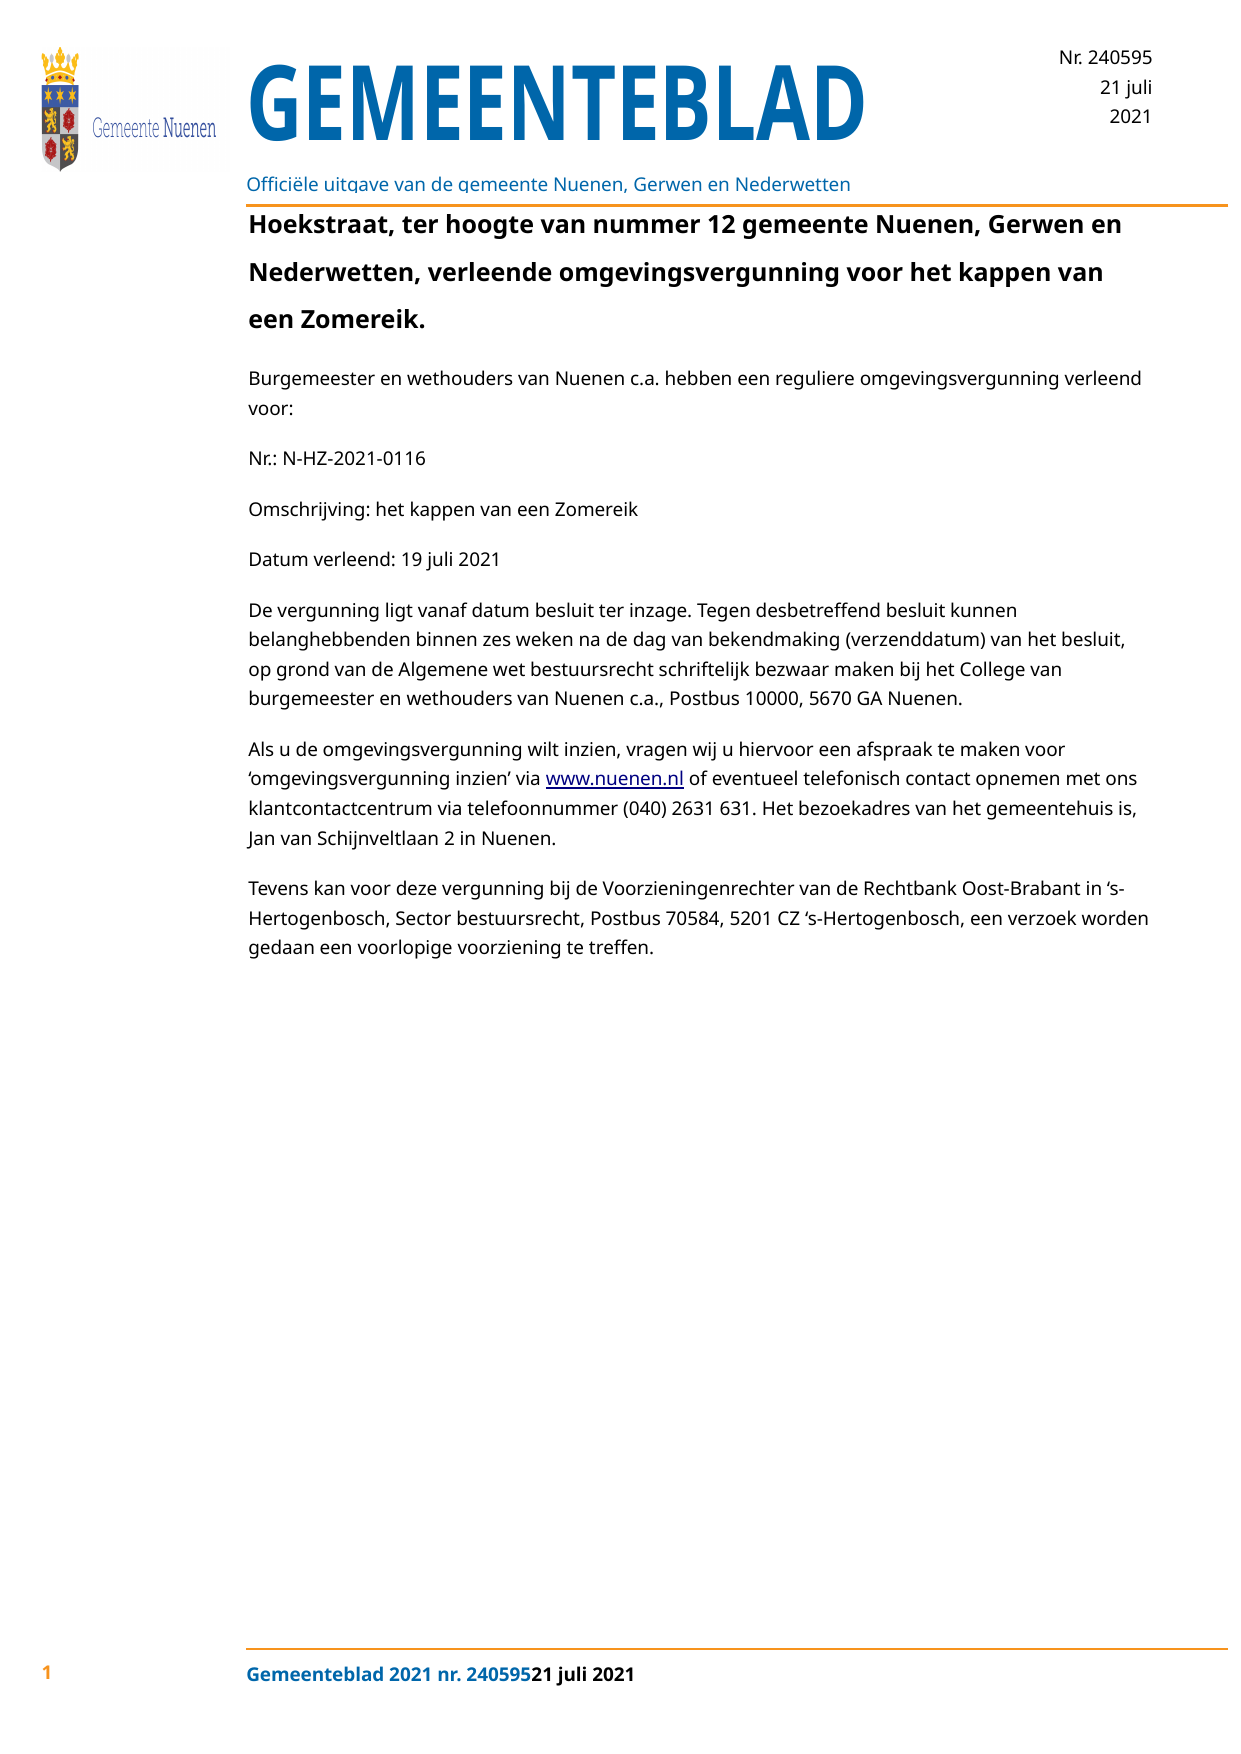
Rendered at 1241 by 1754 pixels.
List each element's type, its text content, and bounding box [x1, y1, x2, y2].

text Hoekstraat, ter hoogte van nummer 12 gemeente Nuenen, Gerwen en Nederwetten, verleende omgevingsvergunning voor het kappen van een Zomereik. [248, 207, 1152, 336]
text Tevens kan voor deze vergunning bij de Voorzieningenrechter van de Rechtbank Oost-Brabant in ‘s-Hertogenbosch, Sector bestuursrecht, Postbus 70584, 5201 CZ ‘s-Hertogenbosch, een verzoek worden gedaan een voorlopige voorziening te treffen. [248, 875, 1152, 960]
text Burgemeester en wethouders van Nuenen c.a. hebben een reguliere omgevingsvergunning verleend voor: [248, 366, 1152, 421]
text De vergunning ligt vanaf datum besluit ter inzage. Tegen desbetreffend besluit kunnen belanghebbenden binnen zes weken na de dag van bekendmaking (verzenddatum) van het besluit, op grond van de Algemene wet bestuursrecht schriftelijk bezwaar maken bij het College van burgemeester en wethouders van Nuenen c.a., Postbus 10000, 5670 GA Nuenen. [248, 597, 1152, 711]
text Omschrijving: het kappen van een Zomereik [248, 496, 1152, 522]
text Nr.: N-HZ-2021-0116 [248, 446, 1152, 471]
text Datum verleend: 19 juli 2021 [248, 546, 1152, 572]
text Als u de omgevingsvergunning wilt inzien, vragen wij u hiervoor een afspraak te maken voor ‘omgevingsvergunning inzien’ via www.nuenen.nl of eventueel telefonisch contact opnemen met ons klantcontactcentrum via telefoonnummer (040) 2631 631. Het bezoekadres van het gemeentehuis is, Jan van Schijnveltlaan 2 in Nuenen. [248, 736, 1152, 850]
picture [41, 47, 231, 172]
